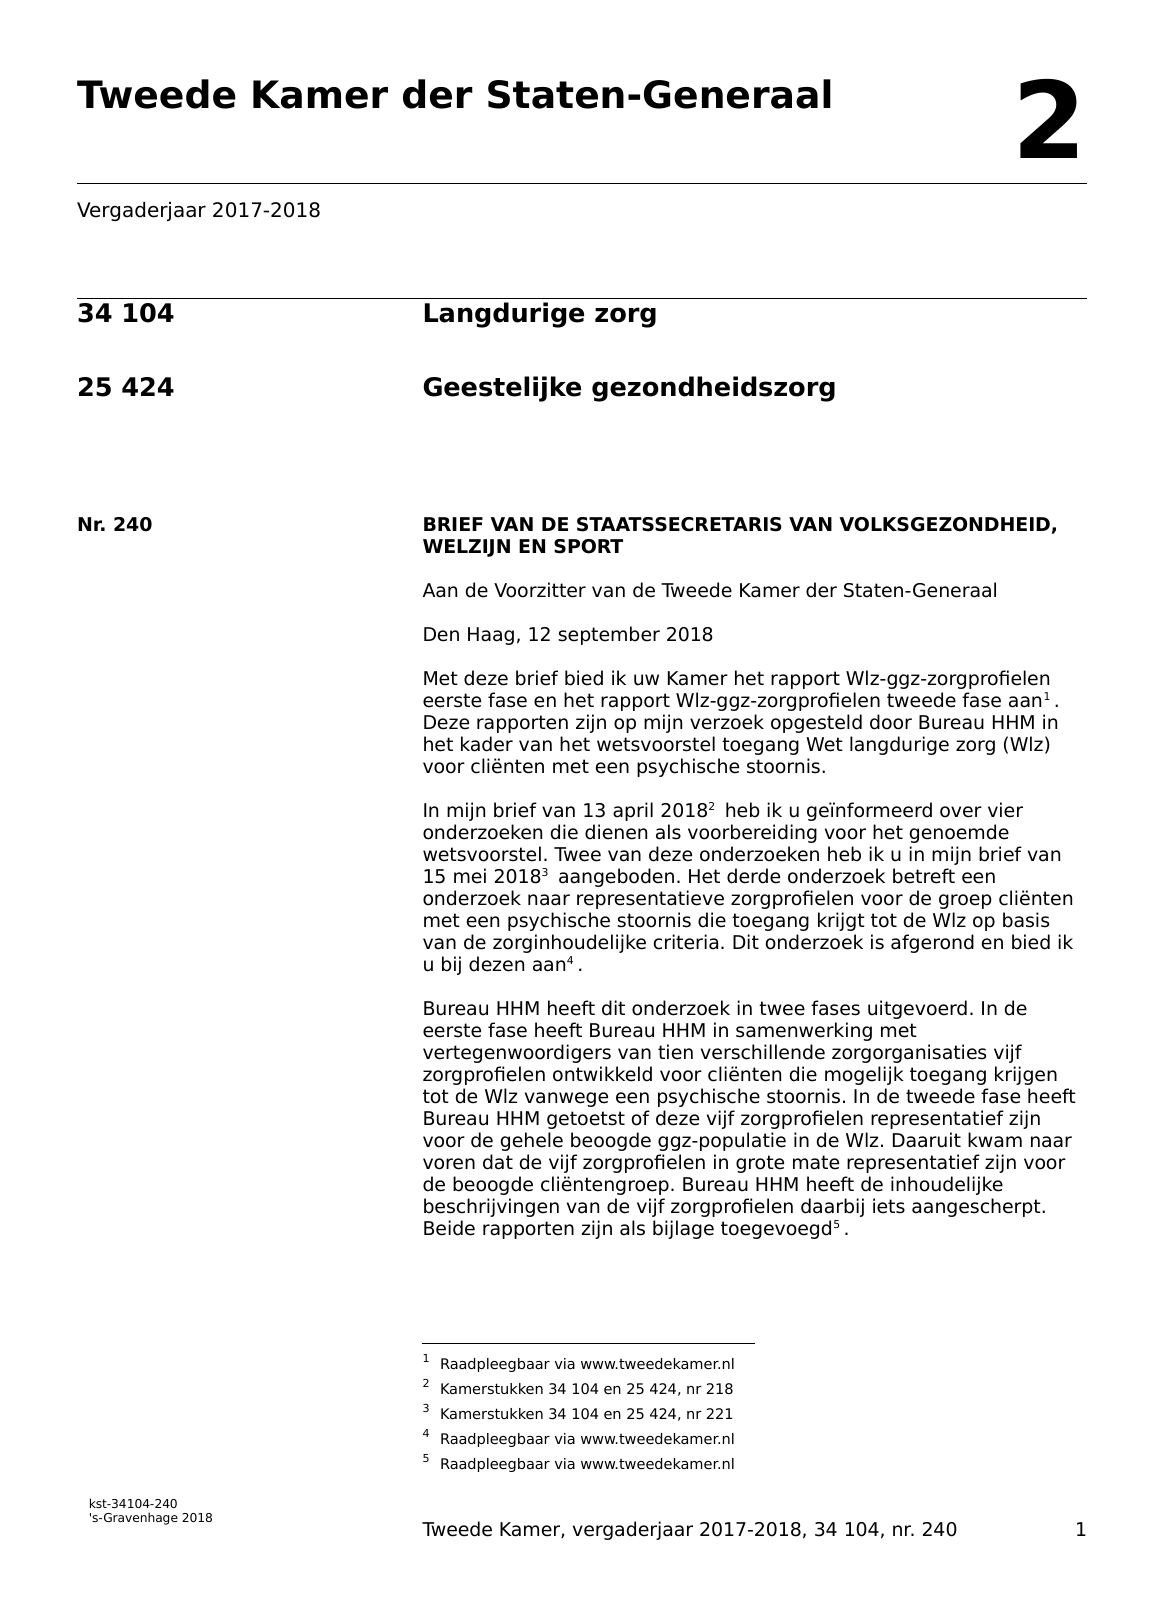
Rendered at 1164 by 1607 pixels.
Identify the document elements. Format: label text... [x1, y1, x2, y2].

table_header Tweede Kamer der Staten-Generaal [77, 59, 886, 183]
text kst-34104-240 [88, 1497, 323, 1511]
text Den Haag, 12 september 2018 [422, 624, 1087, 646]
table_header 2 [886, 59, 1087, 183]
text Kamerstukken 34 104 en 25 424, nr 218 [422, 1377, 1087, 1399]
text Raadpleegbaar via www.tweedekamer.nl [422, 1452, 1087, 1474]
text Kamerstukken 34 104 en 25 424, nr 221 [422, 1402, 1087, 1424]
text In mijn brief van 13 april 2018 heb ik u geïnformeerd over vier onderzoeken die dienen als voorbereiding voor het genoemde wetsvoorstel. Twee van deze onderzoeken heb ik u in mijn brief van 15 mei 2018 aangeboden. Het derde onderzoek betreft een onderzoek naar representatieve zorgprofielen voor de groep cliënten met een psychische stoornis die toegang krijgt tot de Wlz op basis van de zorginhoudelijke criteria. Dit onderzoek is afgerond en bied ik u bij dezen aan. [422, 800, 1087, 976]
text Met deze brief bied ik uw Kamer het rapport Wlz-ggz-zorgprofielen eerste fase en het rapport Wlz-ggz-zorgprofielen tweede fase aan. Deze rapporten zijn op mijn verzoek opgesteld door Bureau HHM in het kader van het wetsvoorstel toegang Wet langdurige zorg (Wlz) voor cliënten met een psychische stoornis. [422, 668, 1087, 778]
text Raadpleegbaar via www.tweedekamer.nl [422, 1427, 1087, 1449]
subtitle 34 104 Langdurige zorg [77, 299, 1087, 329]
text 's-Gravenhage 2018 [88, 1511, 323, 1525]
text Bureau HHM heeft dit onderzoek in twee fases uitgevoerd. In de eerste fase heeft Bureau HHM in samenwerking met vertegenwoordigers van tien verschillende zorgorganisaties vijf zorgprofielen ontwikkeld voor cliënten die mogelijk toegang krijgen tot de Wlz vanwege een psychische stoornis. In de tweede fase heeft Bureau HHM getoetst of deze vijf zorgprofielen representatief zijn voor de gehele beoogde ggz-populatie in de Wlz. Daaruit kwam naar voren dat de vijf zorgprofielen in grote mate representatief zijn voor de beoogde cliëntengroep. Bureau HHM heeft de inhoudelijke beschrijvingen van de vijf zorgprofielen daarbij iets aangescherpt. Beide rapporten zijn als bijlage toegevoegd. [422, 998, 1087, 1240]
table_cell Vergaderjaar 2017-2018 [77, 184, 1087, 298]
text Aan de Voorzitter van de Tweede Kamer der Staten-Generaal [422, 580, 1087, 602]
text Raadpleegbaar via www.tweedekamer.nl [422, 1352, 1087, 1374]
subtitle 25 424 Geestelijke gezondheidszorg [77, 373, 1087, 403]
subtitle Nr. 240 BRIEF VAN DE STAATSSECRETARIS VAN VOLKSGEZONDHEID, WELZIJN EN SPORT [77, 514, 1087, 558]
